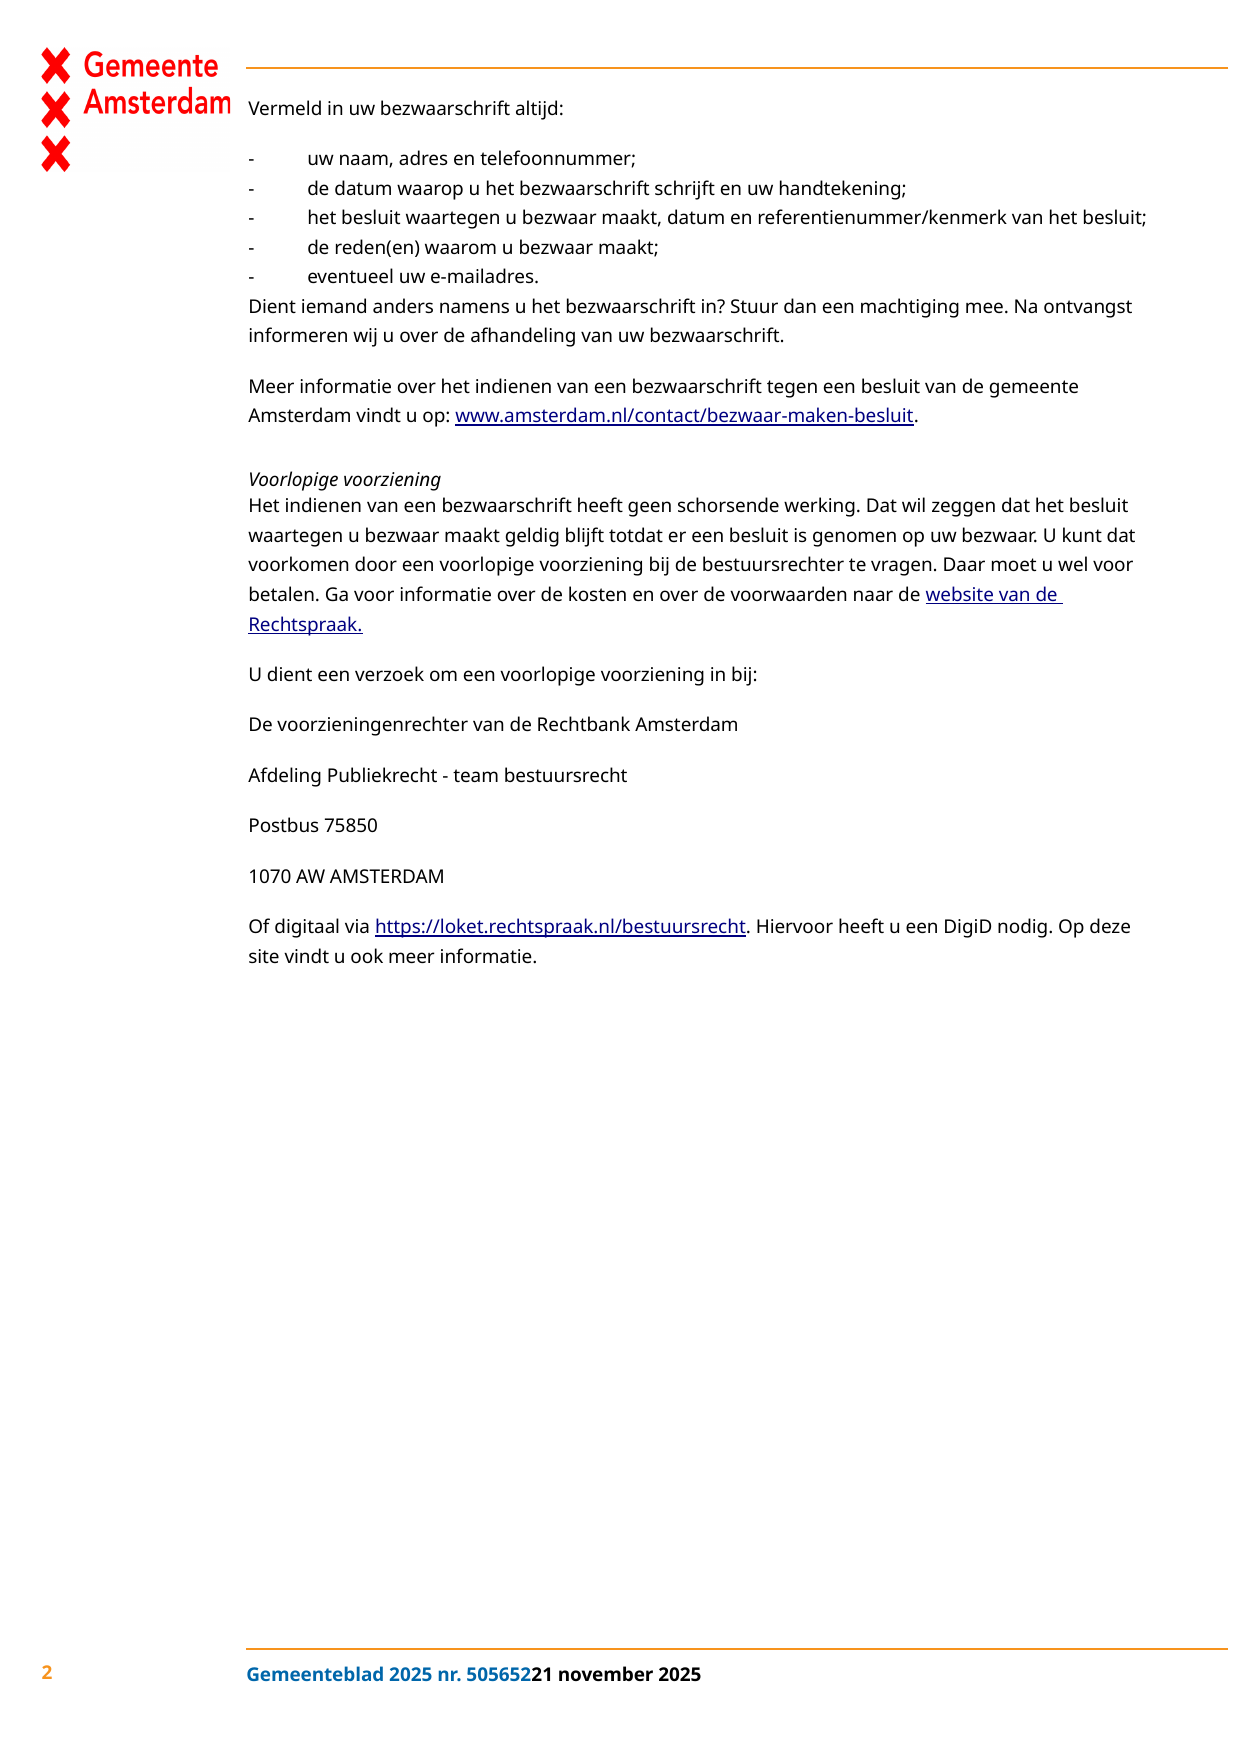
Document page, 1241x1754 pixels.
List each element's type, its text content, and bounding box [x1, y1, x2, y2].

list uw naam, adres en telefoonnummer; [248, 145, 1152, 171]
list de reden(en) waarom u bezwaar maakt; [248, 234, 1152, 260]
text Meer informatie over het indienen van een bezwaarschrift tegen een besluit van de gemeente Amsterdam vindt u op: www.amsterdam.nl/contact/bezwaar-maken-besluit. [248, 373, 1152, 428]
text Het indienen van een bezwaarschrift heeft geen schorsende werking. Dat wil zeggen dat het besluit waartegen u bezwaar maakt geldig blijft totdat er een besluit is genomen op uw bezwaar. U kunt dat voorkomen door een voorlopige voorziening bij de bestuursrechter te vragen. Daar moet u wel voor betalen. Ga voor informatie over de kosten en over de voorwaarden naar de website van de Rechtspraak. [248, 492, 1152, 636]
list de datum waarop u het bezwaarschrift schrijft en uw handtekening; [248, 175, 1152, 201]
text Voorlopige voorziening [248, 467, 1152, 492]
text De voorzieningenrechter van de Rechtbank Amsterdam [248, 712, 1152, 737]
picture [41, 47, 231, 172]
list eventueel uw e-mailadres. [248, 263, 1152, 289]
text 1070 AW AMSTERDAM [248, 863, 1152, 888]
list het besluit waartegen u bezwaar maakt, datum en referentienummer/kenmerk van het besluit; [248, 204, 1152, 230]
text Of digitaal via https://loket.rechtspraak.nl/bestuursrecht. Hiervoor heeft u een DigiD nodig. Op deze site vindt u ook meer informatie. [248, 913, 1152, 968]
text U dient een verzoek om een voorlopige voorziening in bij: [248, 661, 1152, 687]
text Postbus 75850 [248, 812, 1152, 838]
text Afdeling Publiekrecht - team bestuursrecht [248, 762, 1152, 788]
text Dient iemand anders namens u het bezwaarschrift in? Stuur dan een machtiging mee. Na ontvangst informeren wij u over de afhandeling van uw bezwaarschrift. [248, 293, 1152, 348]
text Vermeld in uw bezwaarschrift altijd: [248, 95, 1152, 121]
